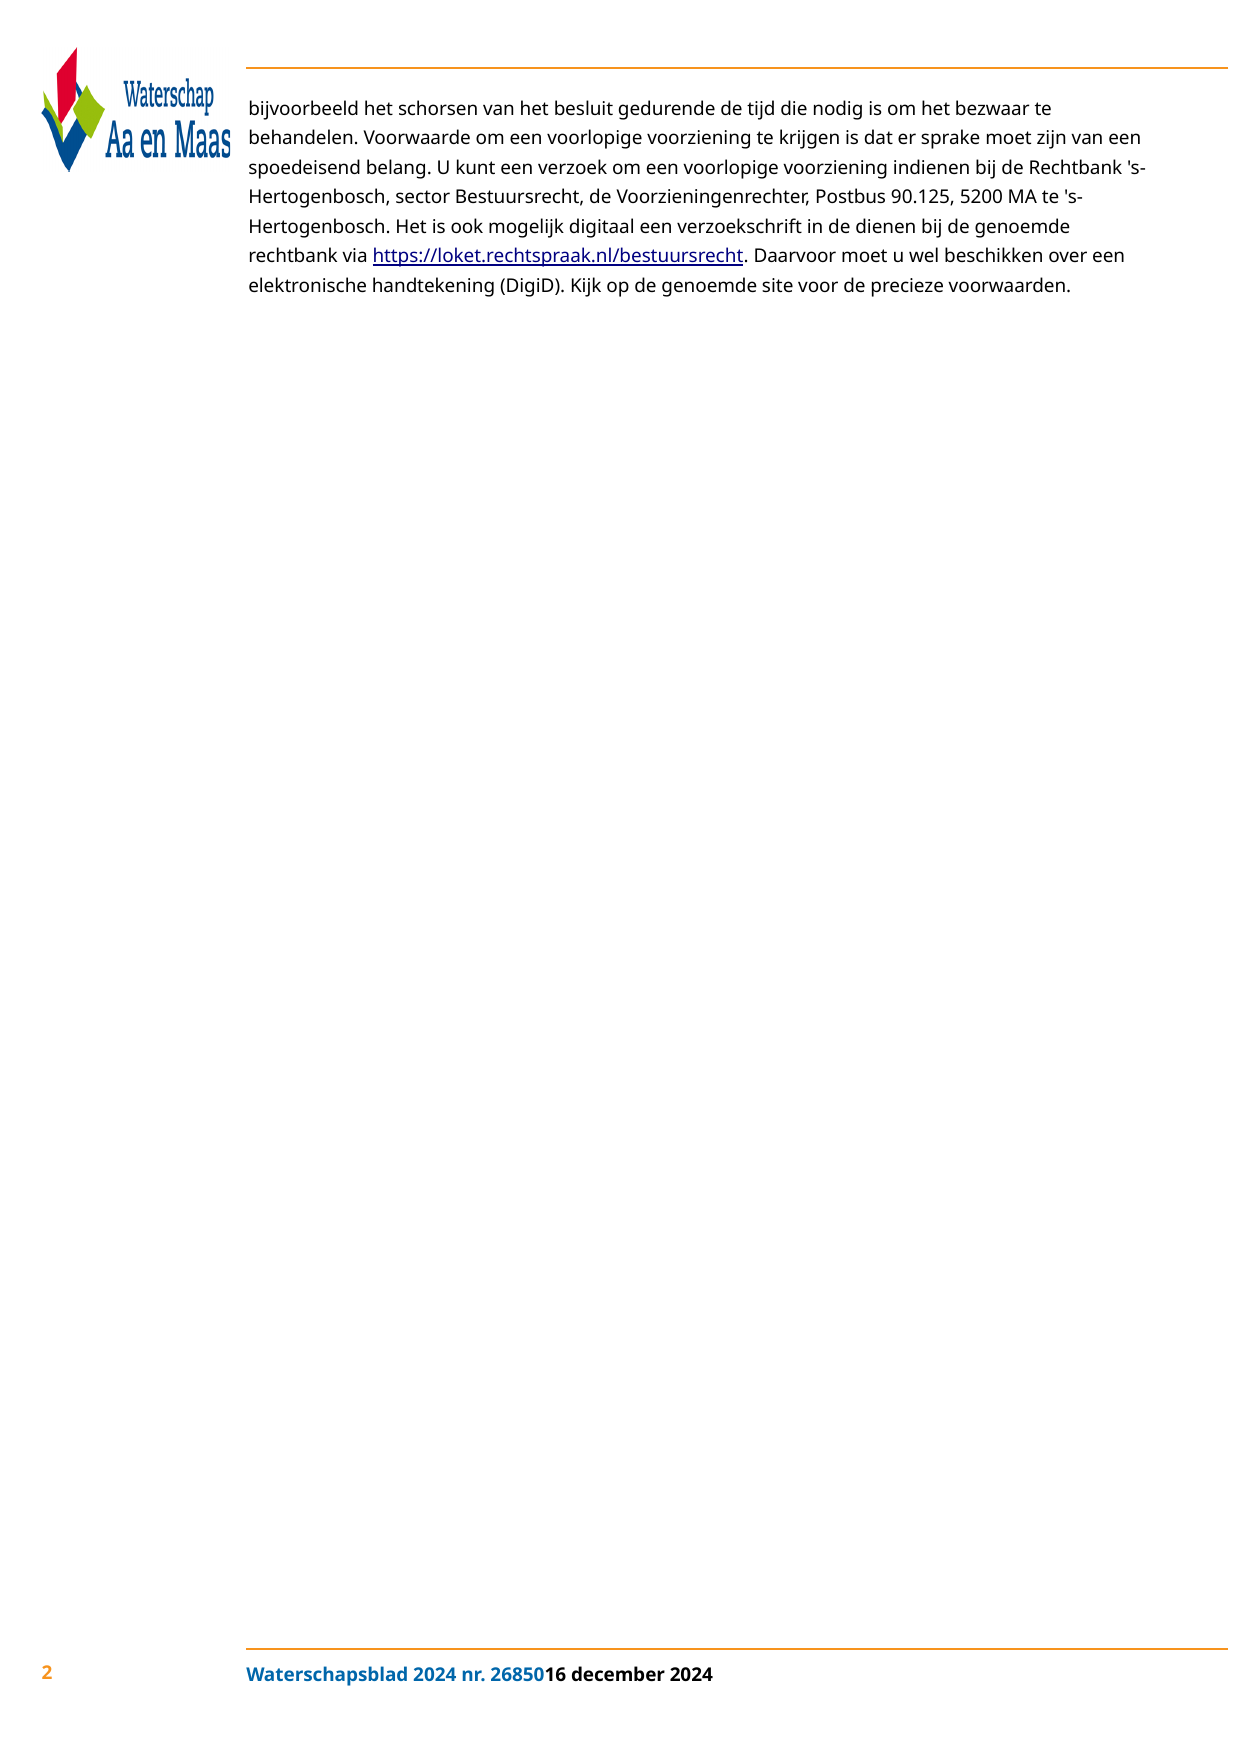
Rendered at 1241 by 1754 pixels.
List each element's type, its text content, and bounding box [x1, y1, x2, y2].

text bijvoorbeeld het schorsen van het besluit gedurende de tijd die nodig is om het bezwaar te behandelen. Voorwaarde om een voorlopige voorziening te krijgen is dat er sprake moet zijn van een spoedeisend belang. U kunt een verzoek om een voorlopige voorziening indienen bij de Rechtbank 's-Hertogenbosch, sector Bestuursrecht, de Voorzieningenrechter, Postbus 90.125, 5200 MA te 's-Hertogenbosch. Het is ook mogelijk digitaal een verzoekschrift in de dienen bij de genoemde rechtbank via https://loket.rechtspraak.nl/bestuursrecht. Daarvoor moet u wel beschikken over een elektronische handtekening (DigiD). Kijk op de genoemde site voor de precieze voorwaarden. [248, 95, 1152, 298]
picture [41, 47, 231, 172]
